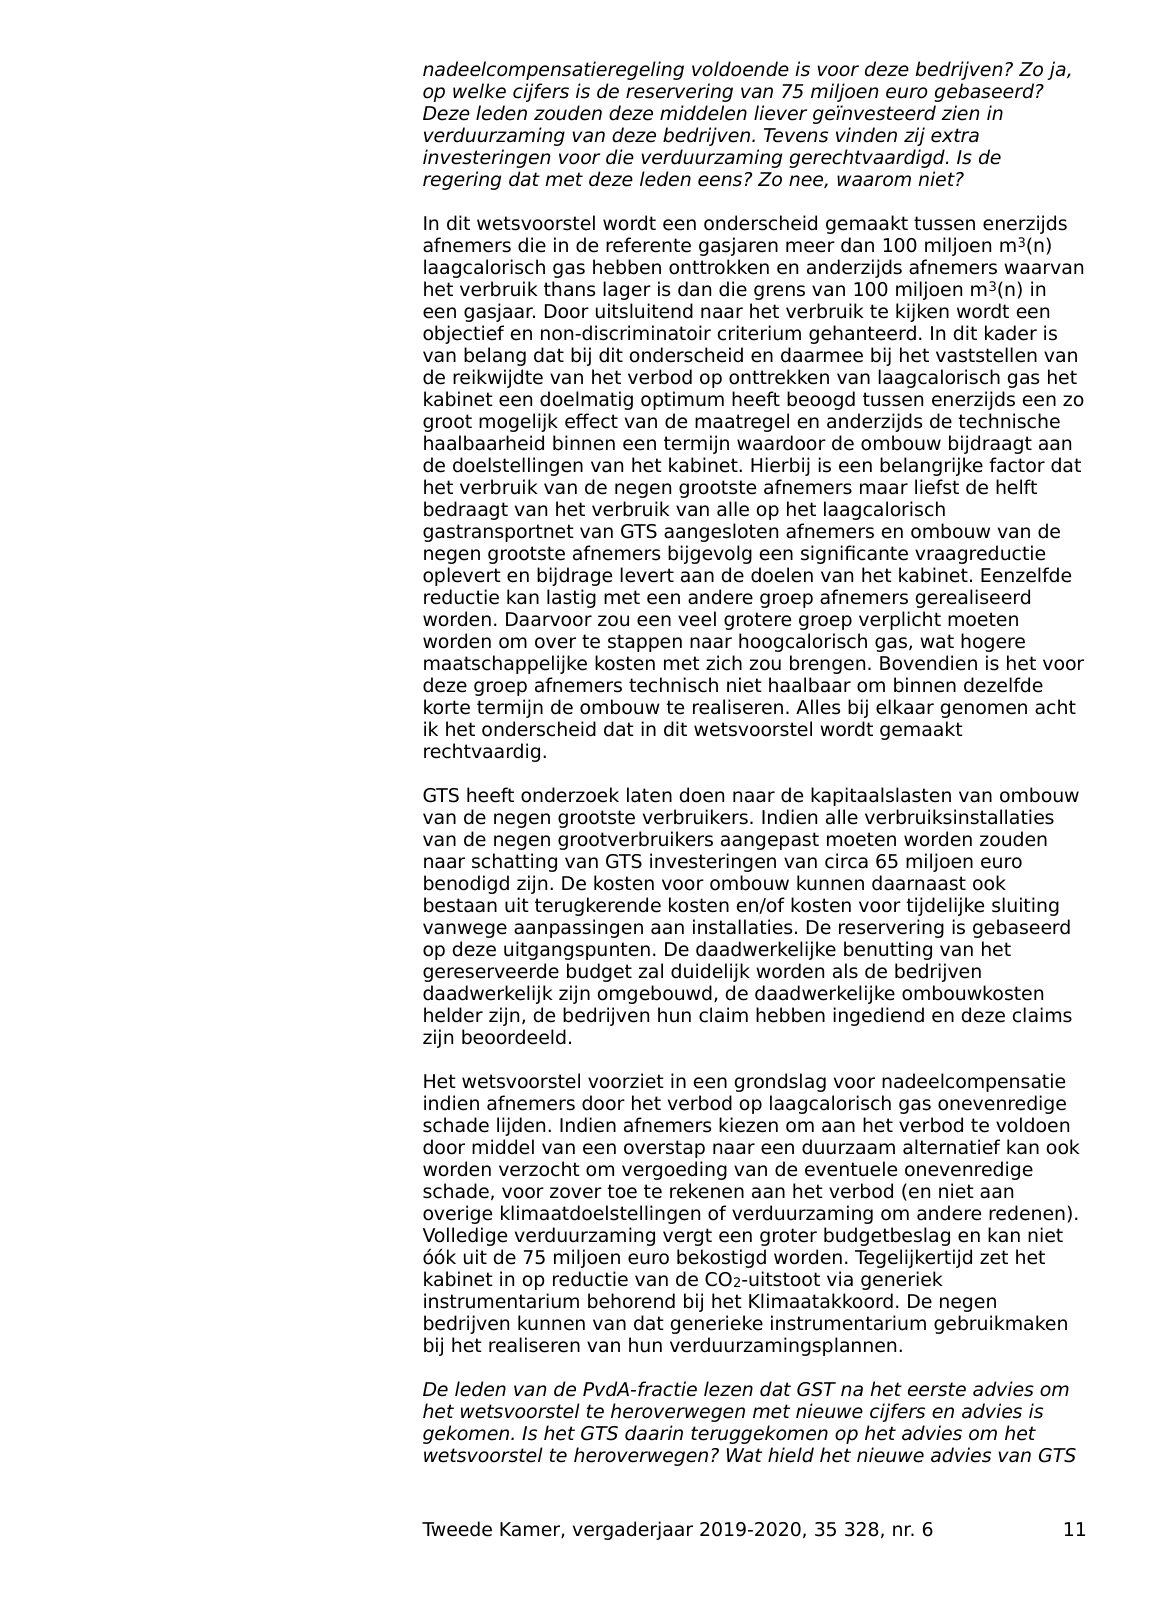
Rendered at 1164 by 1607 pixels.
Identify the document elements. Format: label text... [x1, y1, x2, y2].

text Het wetsvoorstel voorziet in een grondslag voor nadeelcompensatie indien afnemers door het verbod op laagcalorisch gas onevenredige schade lijden. Indien afnemers kiezen om aan het verbod te voldoen door middel van een overstap naar een duurzaam alternatief kan ook worden verzocht om vergoeding van de eventuele onevenredige schade, voor zover toe te rekenen aan het verbod (en niet aan overige klimaatdoelstellingen of verduurzaming om andere redenen). Volledige verduurzaming vergt een groter budgetbeslag en kan niet óók uit de 75 miljoen euro bekostigd worden. Tegelijkertijd zet het kabinet in op reductie van de CO2-uitstoot via generiek instrumentarium behorend bij het Klimaatakkoord. De negen bedrijven kunnen van dat generieke instrumentarium gebruikmaken bij het realiseren van hun verduurzamingsplannen. [422, 1071, 1087, 1356]
text De leden van de PvdA-fractie lezen dat GST na het eerste advies om het wetsvoorstel te heroverwegen met nieuwe cijfers en advies is gekomen. Is het GTS daarin teruggekomen op het advies om het wetsvoorstel te heroverwegen? Wat hield het nieuwe advies van GTS [422, 1379, 1087, 1467]
text In dit wetsvoorstel wordt een onderscheid gemaakt tussen enerzijds afnemers die in de referente gasjaren meer dan 100 miljoen m3(n) laagcalorisch gas hebben onttrokken en anderzijds afnemers waarvan het verbruik thans lager is dan die grens van 100 miljoen m3(n) in een gasjaar. Door uitsluitend naar het verbruik te kijken wordt een objectief en non-discriminatoir criterium gehanteerd. In dit kader is van belang dat bij dit onderscheid en daarmee bij het vaststellen van de reikwijdte van het verbod op onttrekken van laagcalorisch gas het kabinet een doelmatig optimum heeft beoogd tussen enerzijds een zo groot mogelijk effect van de maatregel en anderzijds de technische haalbaarheid binnen een termijn waardoor de ombouw bijdraagt aan de doelstellingen van het kabinet. Hierbij is een belangrijke factor dat het verbruik van de negen grootste afnemers maar liefst de helft bedraagt van het verbruik van alle op het laagcalorisch gastransportnet van GTS aangesloten afnemers en ombouw van de negen grootste afnemers bijgevolg een significante vraagreductie oplevert en bijdrage levert aan de doelen van het kabinet. Eenzelfde reductie kan lastig met een andere groep afnemers gerealiseerd worden. Daarvoor zou een veel grotere groep verplicht moeten worden om over te stappen naar hoogcalorisch gas, wat hogere maatschappelijke kosten met zich zou brengen. Bovendien is het voor deze groep afnemers technisch niet haalbaar om binnen dezelfde korte termijn de ombouw te realiseren. Alles bij elkaar genomen acht ik het onderscheid dat in dit wetsvoorstel wordt gemaakt rechtvaardig. [422, 213, 1087, 763]
text GTS heeft onderzoek laten doen naar de kapitaalslasten van ombouw van de negen grootste verbruikers. Indien alle verbruiksinstallaties van de negen grootverbruikers aangepast moeten worden zouden naar schatting van GTS investeringen van circa 65 miljoen euro benodigd zijn. De kosten voor ombouw kunnen daarnaast ook bestaan uit terugkerende kosten en/of kosten voor tijdelijke sluiting vanwege aanpassingen aan installaties. De reservering is gebaseerd op deze uitgangspunten. De daadwerkelijke benutting van het gereserveerde budget zal duidelijk worden als de bedrijven daadwerkelijk zijn omgebouwd, de daadwerkelijke ombouwkosten helder zijn, de bedrijven hun claim hebben ingediend en deze claims zijn beoordeeld. [422, 785, 1087, 1048]
text nadeelcompensatieregeling voldoende is voor deze bedrijven? Zo ja, op welke cijfers is de reservering van 75 miljoen euro gebaseerd? Deze leden zouden deze middelen liever geïnvesteerd zien in verduurzaming van deze bedrijven. Tevens vinden zij extra investeringen voor die verduurzaming gerechtvaardigd. Is de regering dat met deze leden eens? Zo nee, waarom niet? [422, 59, 1087, 191]
